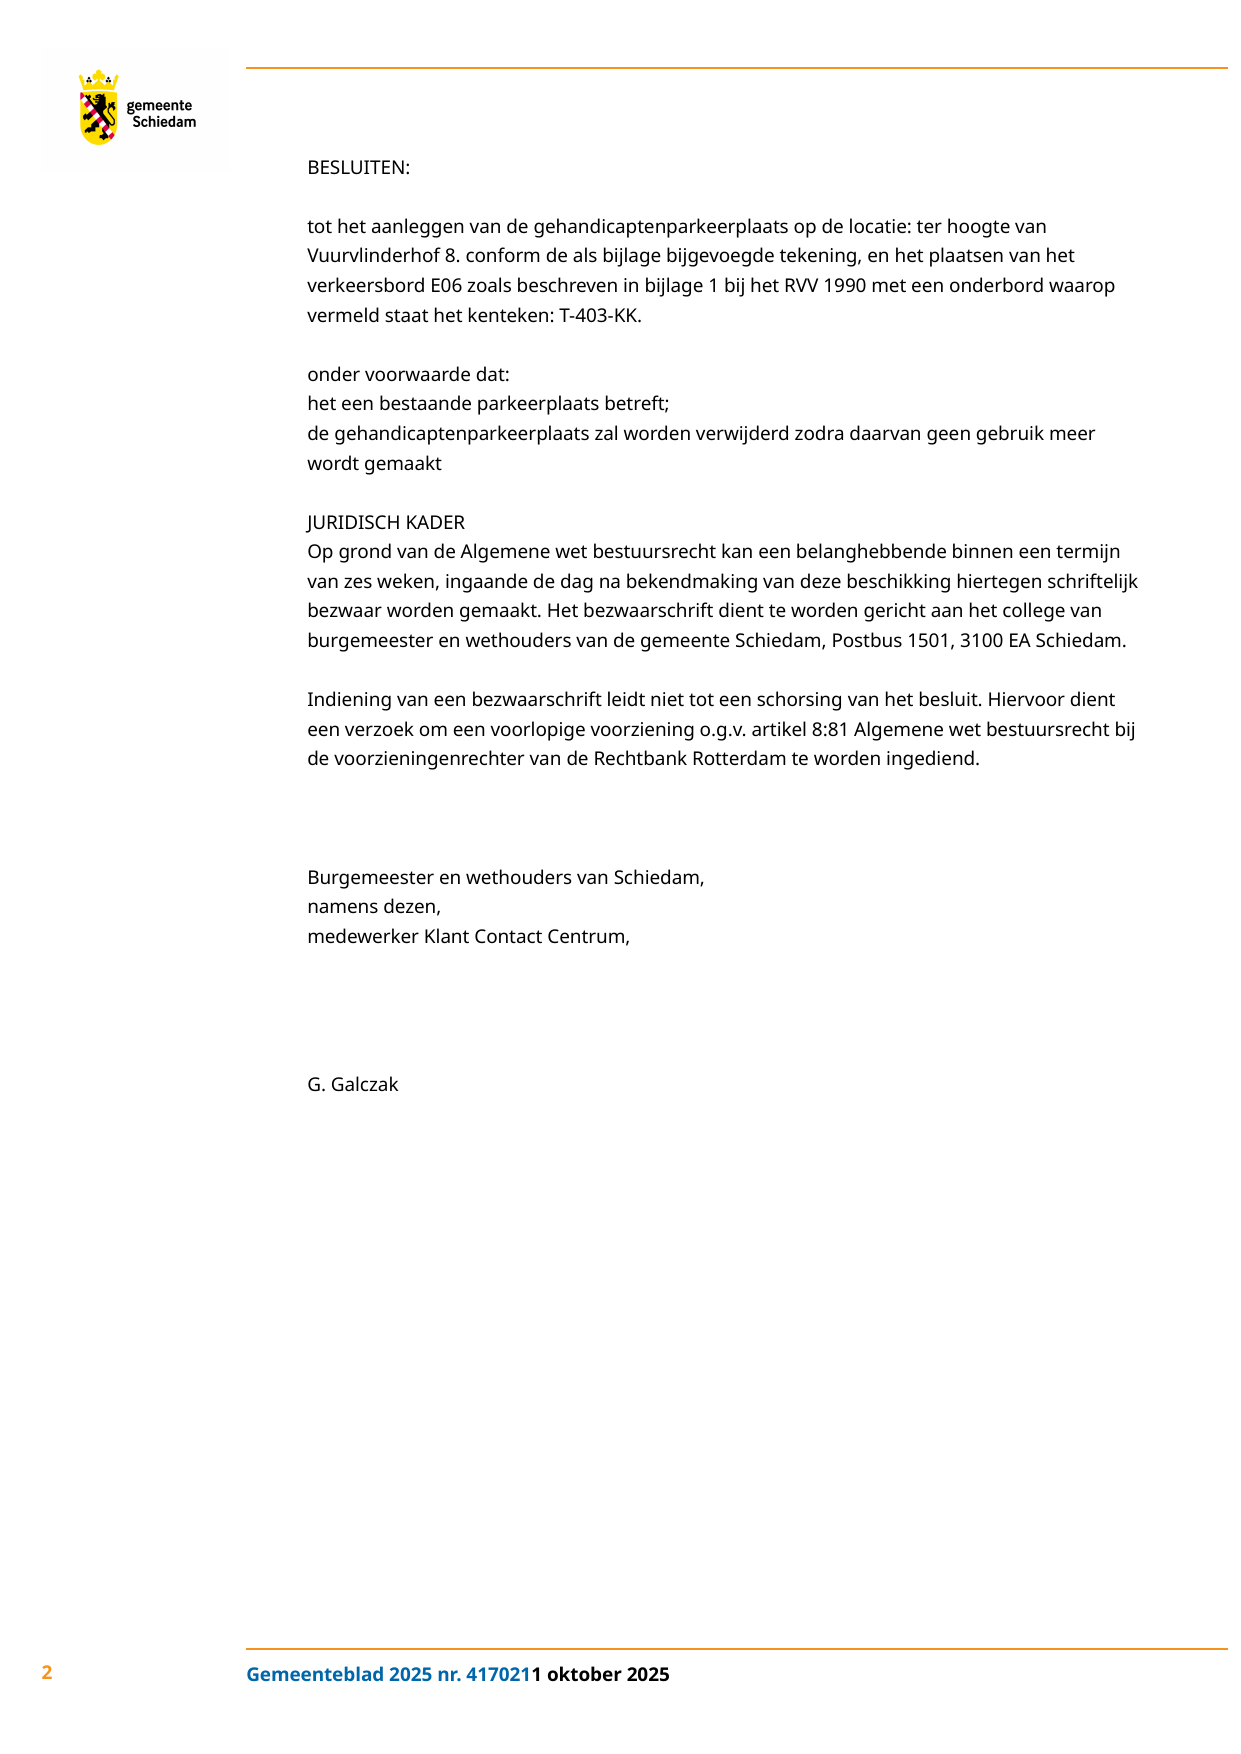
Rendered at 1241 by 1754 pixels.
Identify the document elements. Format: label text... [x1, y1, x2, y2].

list het een bestaande parkeerplaats betreft; [248, 391, 1152, 416]
list Burgemeester en wethouders van Schiedam, [248, 864, 1152, 890]
list medewerker Klant Contact Centrum, [248, 923, 1152, 949]
list G. Galczak [248, 1071, 1152, 1097]
list namens dezen, [248, 893, 1152, 919]
list de gehandicaptenparkeerplaats zal worden verwijderd zodra daarvan geen gebruik meer wordt gemaakt [248, 420, 1152, 476]
list onder voorwaarde dat: [248, 361, 1152, 387]
list JURIDISCH KADER [248, 509, 1152, 535]
list Indiening van een bezwaarschrift leidt niet tot een schorsing van het besluit. Hiervoor dient een verzoek om een voorlopige voorziening o.g.v. artikel 8:81 Algemene wet bestuursrecht bij de voorzieningenrechter van de Rechtbank Rotterdam te worden ingediend. [248, 686, 1152, 771]
list BESLUITEN: [248, 154, 1152, 180]
picture [41, 47, 231, 172]
list tot het aanleggen van de gehandicaptenparkeerplaats op de locatie: ter hoogte van Vuurvlinderhof 8. conform de als bijlage bijgevoegde tekening, en het plaatsen van het verkeersbord E06 zoals beschreven in bijlage 1 bij het RVV 1990 met een onderbord waarop vermeld staat het kenteken: T-403-KK. [248, 213, 1152, 328]
list Op grond van de Algemene wet bestuursrecht kan een belanghebbende binnen een termijn van zes weken, ingaande de dag na bekendmaking van deze beschikking hiertegen schriftelijk bezwaar worden gemaakt. Het bezwaarschrift dient te worden gericht aan het college van burgemeester en wethouders van de gemeente Schiedam, Postbus 1501, 3100 EA Schiedam. [248, 538, 1152, 653]
